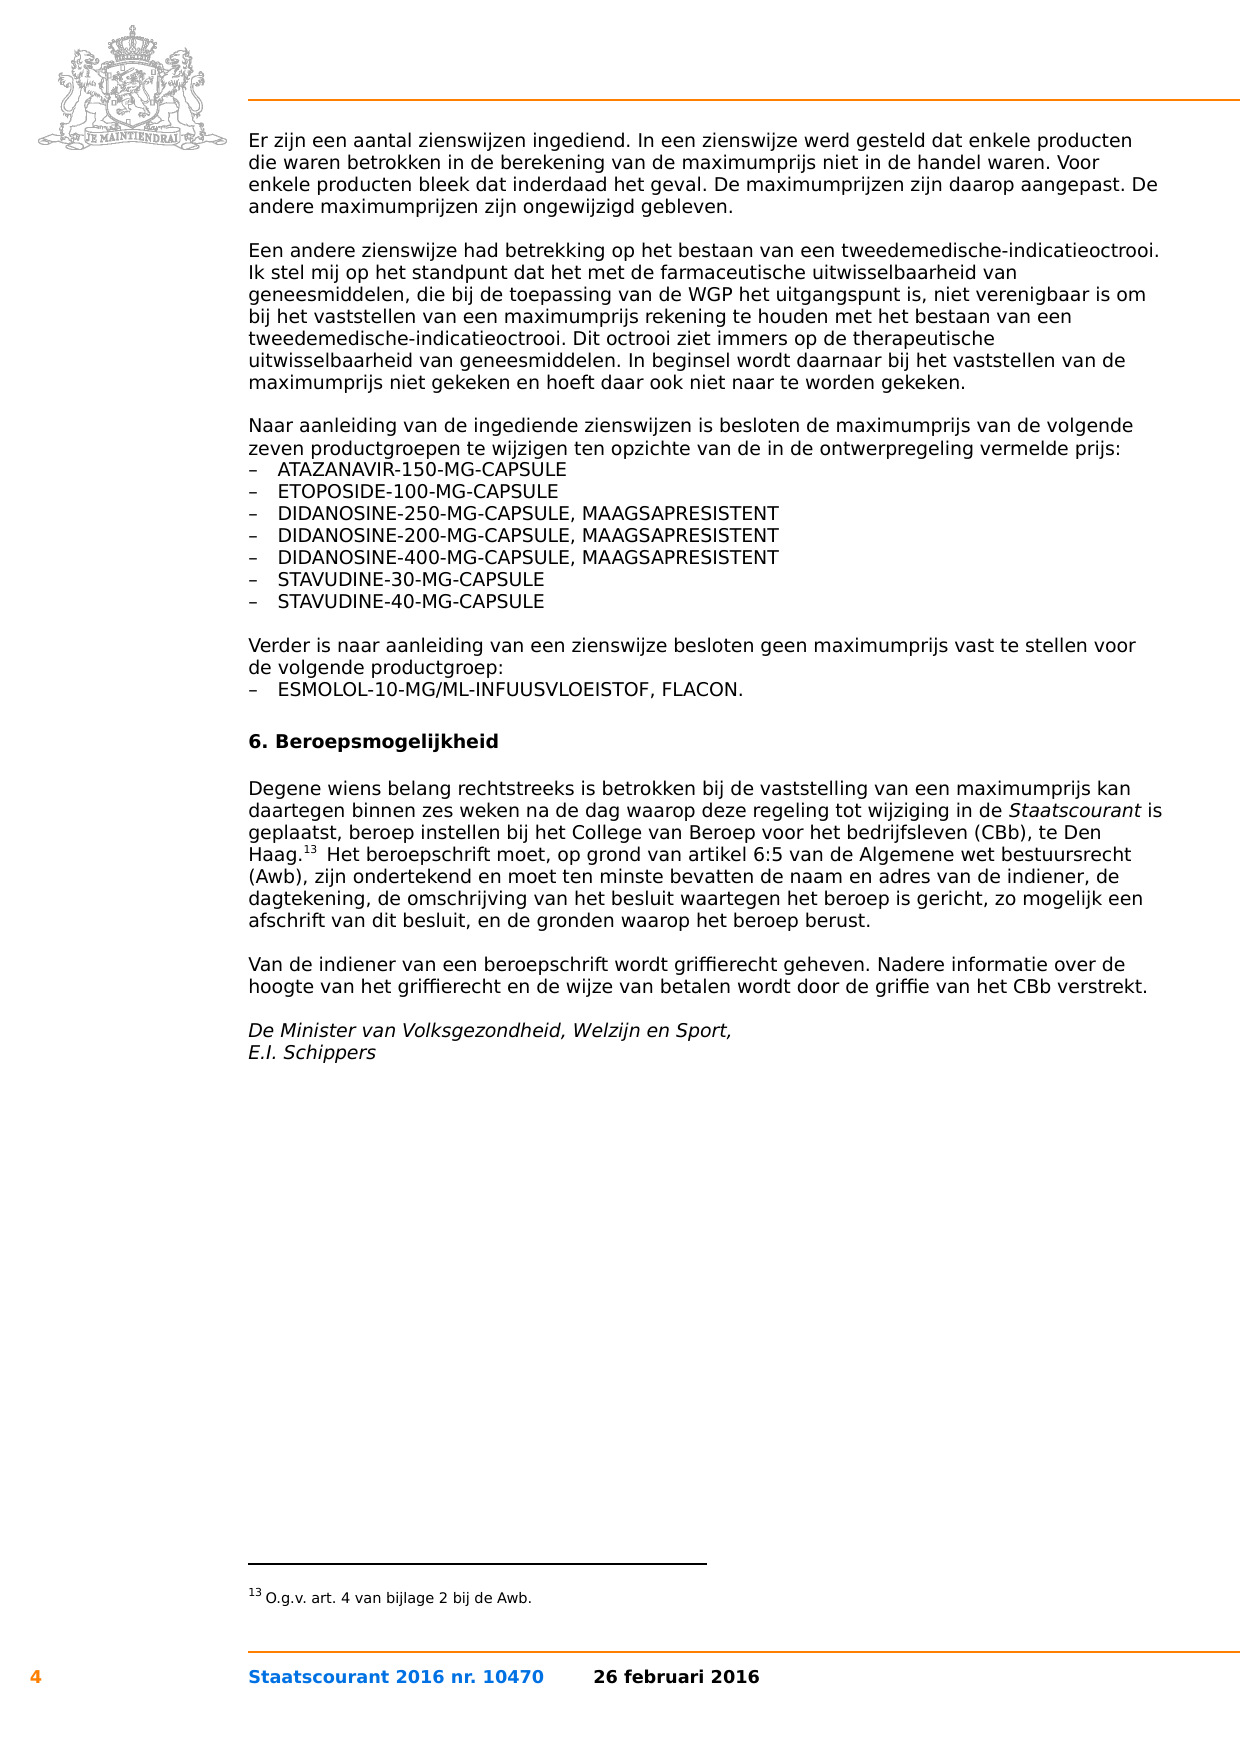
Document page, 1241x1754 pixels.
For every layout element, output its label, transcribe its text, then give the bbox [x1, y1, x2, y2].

text Verder is naar aanleiding van een zienswijze besloten geen maximumprijs vast te stellen voor de volgende productgroep: [248, 635, 1163, 679]
text Een andere zienswijze had betrekking op het bestaan van een tweedemedische-indicatieoctrooi. Ik stel mij op het standpunt dat het met de farmaceutische uitwisselbaarheid van geneesmiddelen, die bij de toepassing van de WGP het uitgangspunt is, niet verenigbaar is om bij het vaststellen van een maximumprijs rekening te houden met het bestaan van een tweedemedische-indicatieoctrooi. Dit octrooi ziet immers op de therapeutische uitwisselbaarheid van geneesmiddelen. In beginsel wordt daarnaar bij het vaststellen van de maximumprijs niet gekeken en hoeft daar ook niet naar te worden gekeken. [248, 240, 1163, 393]
subtitle 6. Beroepsmogelijkheid [248, 731, 1163, 753]
text De Minister van Volksgezondheid, Welzijn en Sport, E.I. Schippers [248, 1019, 1163, 1063]
text – DIDANOSINE-200-MG-CAPSULE, MAAGSAPRESISTENT [248, 525, 1163, 547]
text – ATAZANAVIR-150-MG-CAPSULE [248, 459, 1163, 481]
text Van de indiener van een beroepschrift wordt griffierecht geheven. Nadere informatie over de hoogte van het griffierecht en de wijze van betalen wordt door de griffie van het CBb verstrekt. [248, 954, 1163, 998]
text – DIDANOSINE-400-MG-CAPSULE, MAAGSAPRESISTENT [248, 547, 1163, 569]
text – STAVUDINE-40-MG-CAPSULE [248, 591, 1163, 613]
text – DIDANOSINE-250-MG-CAPSULE, MAAGSAPRESISTENT [248, 503, 1163, 525]
text O.g.v. art. 4 van bijlage 2 bij de Awb. [248, 1586, 1163, 1608]
text Degene wiens belang rechtstreeks is betrokken bij de vaststelling van een maximumprijs kan daartegen binnen zes weken na de dag waarop deze regeling tot wijziging in de Staatscourant is geplaatst, beroep instellen bij het College van Beroep voor het bedrijfsleven (CBb), te Den Haag. Het beroepschrift moet, op grond van artikel 6:5 van de Algemene wet bestuursrecht (Awb), zijn ondertekend en moet ten minste bevatten de naam en adres van de indiener, de dagtekening, de omschrijving van het besluit waartegen het beroep is gericht, zo mogelijk een afschrift van dit besluit, en de gronden waarop het beroep berust. [248, 778, 1163, 932]
text – ETOPOSIDE-100-MG-CAPSULE [248, 481, 1163, 503]
picture [38, 25, 227, 150]
text Naar aanleiding van de ingediende zienswijzen is besloten de maximumprijs van de volgende zeven productgroepen te wijzigen ten opzichte van de in de ontwerpregeling vermelde prijs: [248, 415, 1163, 459]
text – ESMOLOL-10-MG/ML-INFUUSVLOEISTOF, FLACON. [248, 679, 1163, 701]
text – STAVUDINE-30-MG-CAPSULE [248, 569, 1163, 591]
text Er zijn een aantal zienswijzen ingediend. In een zienswijze werd gesteld dat enkele producten die waren betrokken in de berekening van de maximumprijs niet in de handel waren. Voor enkele producten bleek dat inderdaad het geval. De maximumprijzen zijn daarop aangepast. De andere maximumprijzen zijn ongewijzigd gebleven. [248, 130, 1163, 218]
